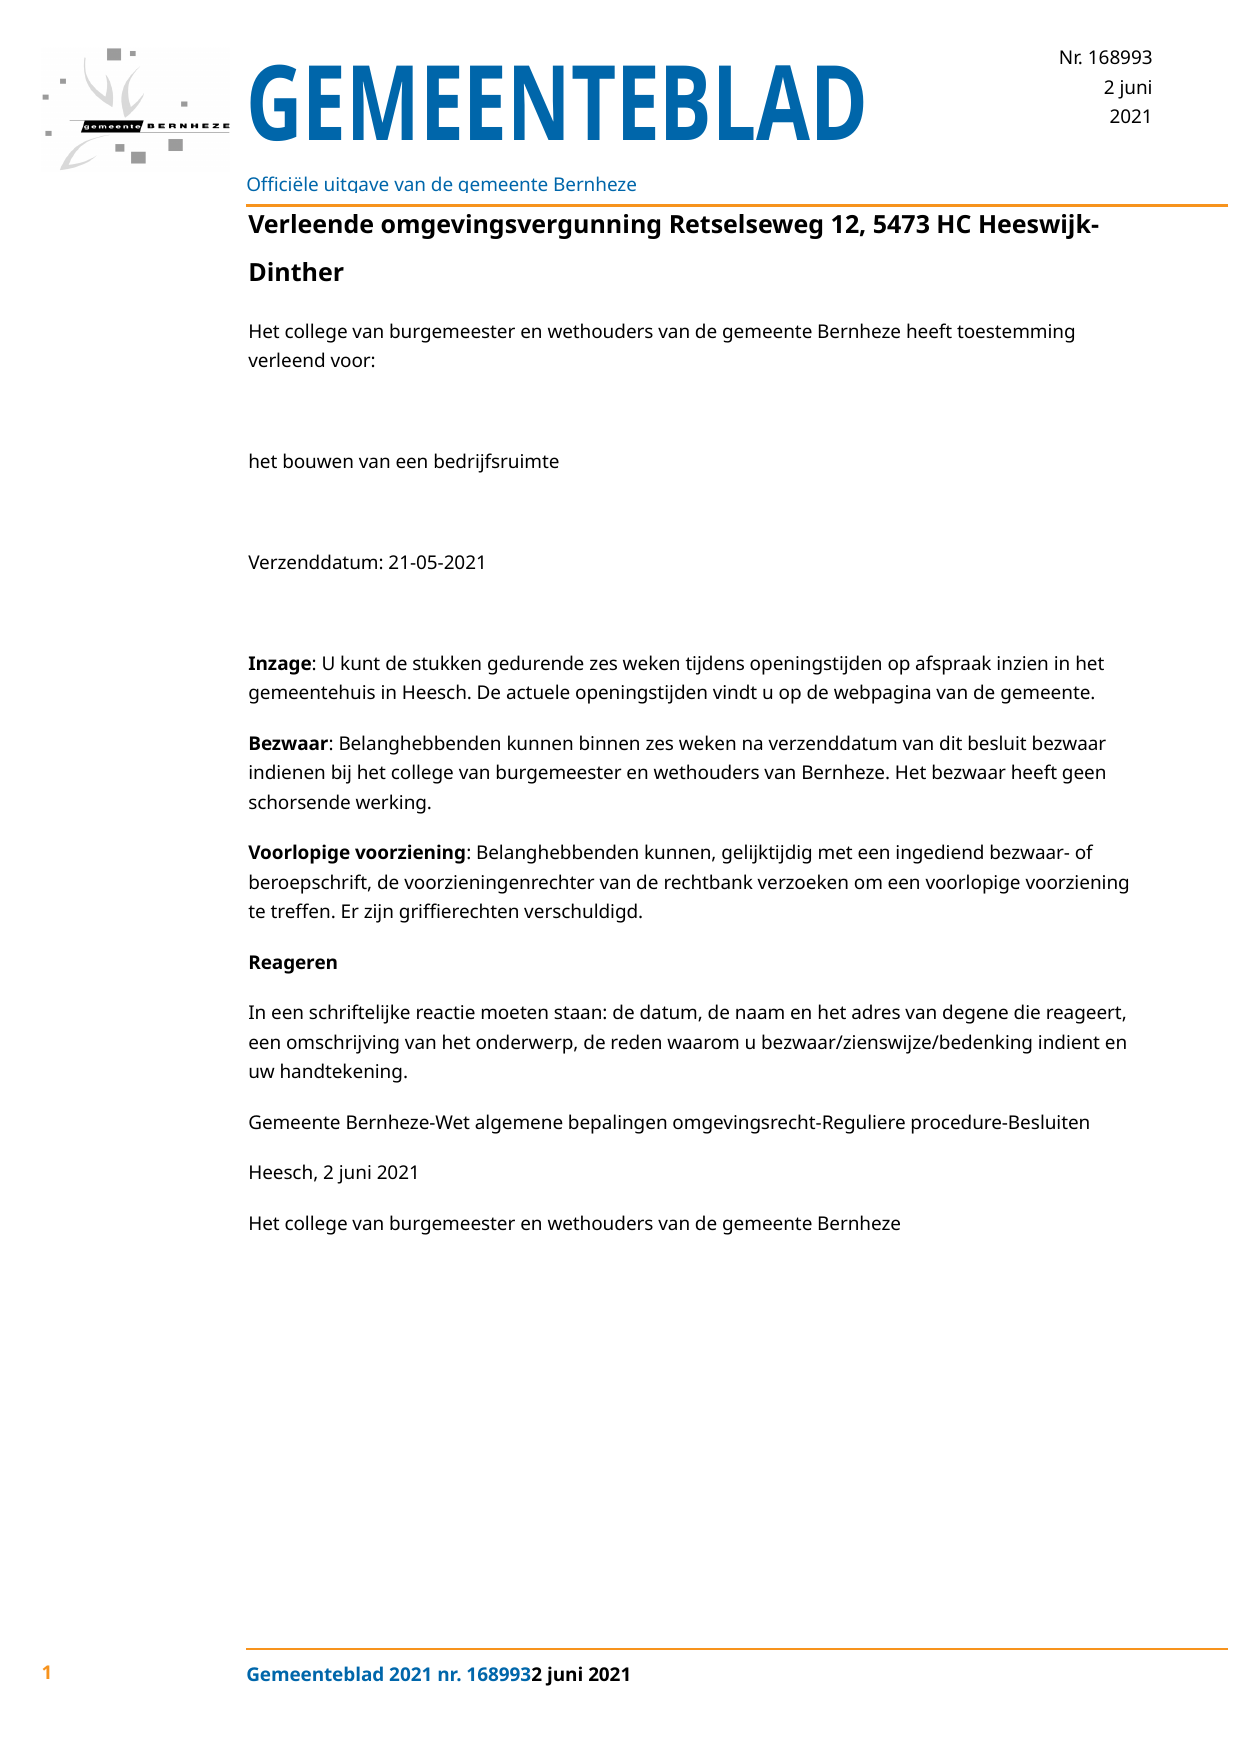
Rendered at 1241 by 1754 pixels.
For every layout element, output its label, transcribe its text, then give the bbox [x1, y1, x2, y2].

text Verzenddatum: 21-05-2021 [248, 549, 1152, 575]
text Heesch, 2 juni 2021 [248, 1159, 1152, 1185]
text Inzage: U kunt de stukken gedurende zes weken tijdens openingstijden op afspraak inzien in het gemeentehuis in Heesch. De actuele openingstijden vindt u op de webpagina van de gemeente. [248, 650, 1152, 705]
text Verleende omgevingsvergunning Retselseweg 12, 5473 HC Heeswijk-Dinther [248, 207, 1152, 288]
picture [41, 47, 231, 172]
text In een schriftelijke reactie moeten staan: de datum, de naam en het adres van degene die reageert, een omschrijving van het onderwerp, de reden waarom u bezwaar/zienswijze/bedenking indient en uw handtekening. [248, 999, 1152, 1084]
text Reageren [248, 949, 1152, 975]
text het bouwen van een bedrijfsruimte [248, 448, 1152, 474]
text Het college van burgemeester en wethouders van de gemeente Bernheze heeft toestemming verleend voor: [248, 318, 1152, 373]
text Voorlopige voorziening: Belanghebbenden kunnen, gelijktijdig met een ingediend bezwaar- of beroepschrift, de voorzieningenrechter van de rechtbank verzoeken om een voorlopige voorziening te treffen. Er zijn griffierechten verschuldigd. [248, 839, 1152, 924]
text Het college van burgemeester en wethouders van de gemeente Bernheze [248, 1210, 1152, 1236]
text Bezwaar: Belanghebbenden kunnen binnen zes weken na verzenddatum van dit besluit bezwaar indienen bij het college van burgemeester en wethouders van Bernheze. Het bezwaar heeft geen schorsende werking. [248, 730, 1152, 815]
text Gemeente Bernheze-Wet algemene bepalingen omgevingsrecht-Reguliere procedure-Besluiten [248, 1109, 1152, 1135]
